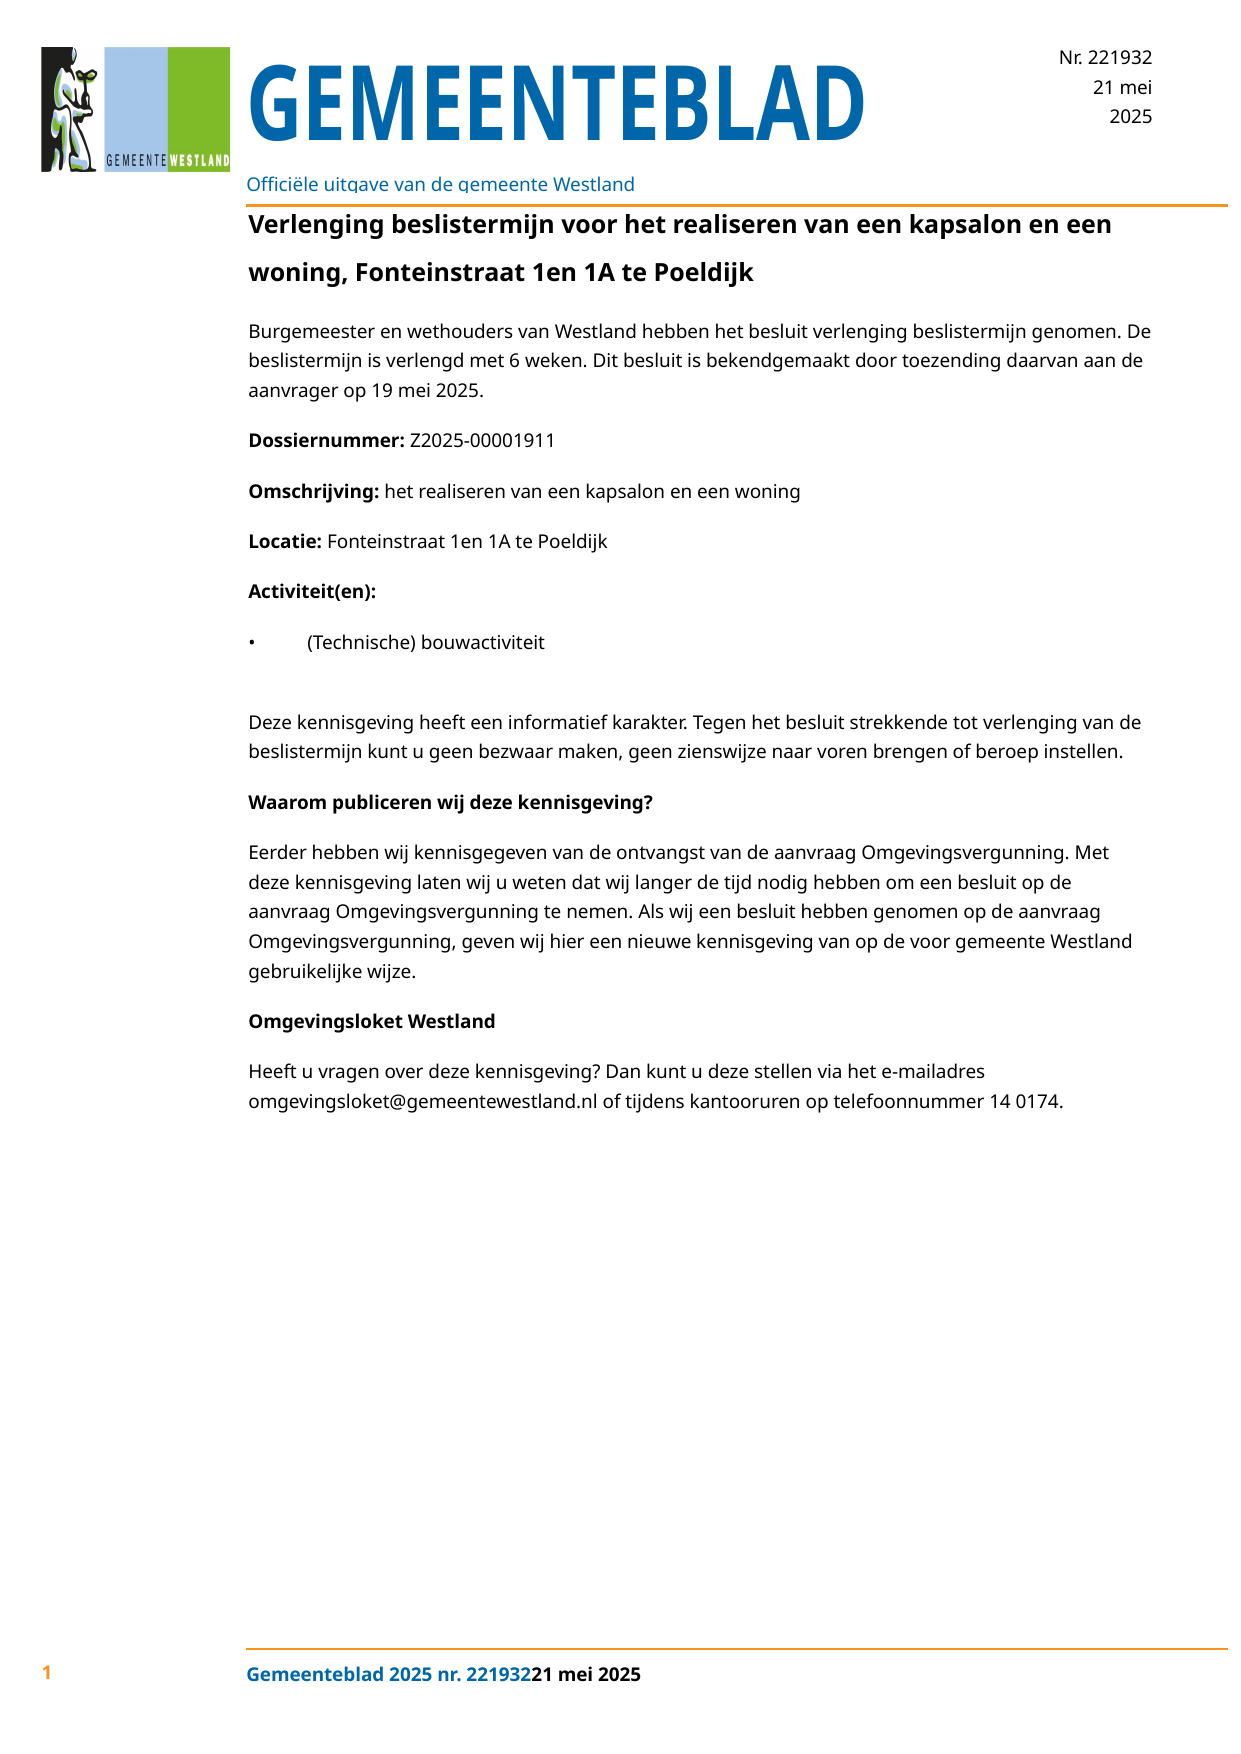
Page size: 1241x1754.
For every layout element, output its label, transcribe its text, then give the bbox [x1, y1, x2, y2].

text Heeft u vragen over deze kennisgeving? Dan kunt u deze stellen via het e-mailadres omgevingsloket@gemeentewestland.nl of tijdens kantooruren op telefoonnummer 14 0174. [248, 1059, 1152, 1114]
text Deze kennisgeving heeft een informatief karakter. Tegen het besluit strekkende tot verlenging van de beslistermijn kunt u geen bezwaar maken, geen zienswijze naar voren brengen of beroep instellen. [248, 709, 1152, 764]
text Omgevingsloket Westland [248, 1008, 1152, 1034]
text Dossiernummer: Z2025-00001911 [248, 427, 1152, 453]
text Verlenging beslistermijn voor het realiseren van een kapsalon en een woning, Fonteinstraat 1en 1A te Poeldijk [248, 207, 1152, 288]
text Burgemeester en wethouders van Westland hebben het besluit verlenging beslistermijn genomen. De beslistermijn is verlengd met 6 weken. Dit besluit is bekendgemaakt door toezending daarvan aan de aanvrager op 19 mei 2025. [248, 318, 1152, 403]
list (Technische) bouwactiviteit [248, 629, 1152, 655]
text Locatie: Fonteinstraat 1en 1A te Poeldijk [248, 528, 1152, 554]
text Eerder hebben wij kennisgegeven van de ontvangst van de aanvraag Omgevingsvergunning. Met deze kennisgeving laten wij u weten dat wij langer de tijd nodig hebben om een besluit op de aanvraag Omgevingsvergunning te nemen. Als wij een besluit hebben genomen op de aanvraag Omgevingsvergunning, geven wij hier een nieuwe kennisgeving van op de voor gemeente Westland gebruikelijke wijze. [248, 839, 1152, 984]
text Activiteit(en): [248, 579, 1152, 604]
text Waarom publiceren wij deze kennisgeving? [248, 789, 1152, 815]
picture [41, 47, 231, 172]
text Omschrijving: het realiseren van een kapsalon en een woning [248, 478, 1152, 504]
